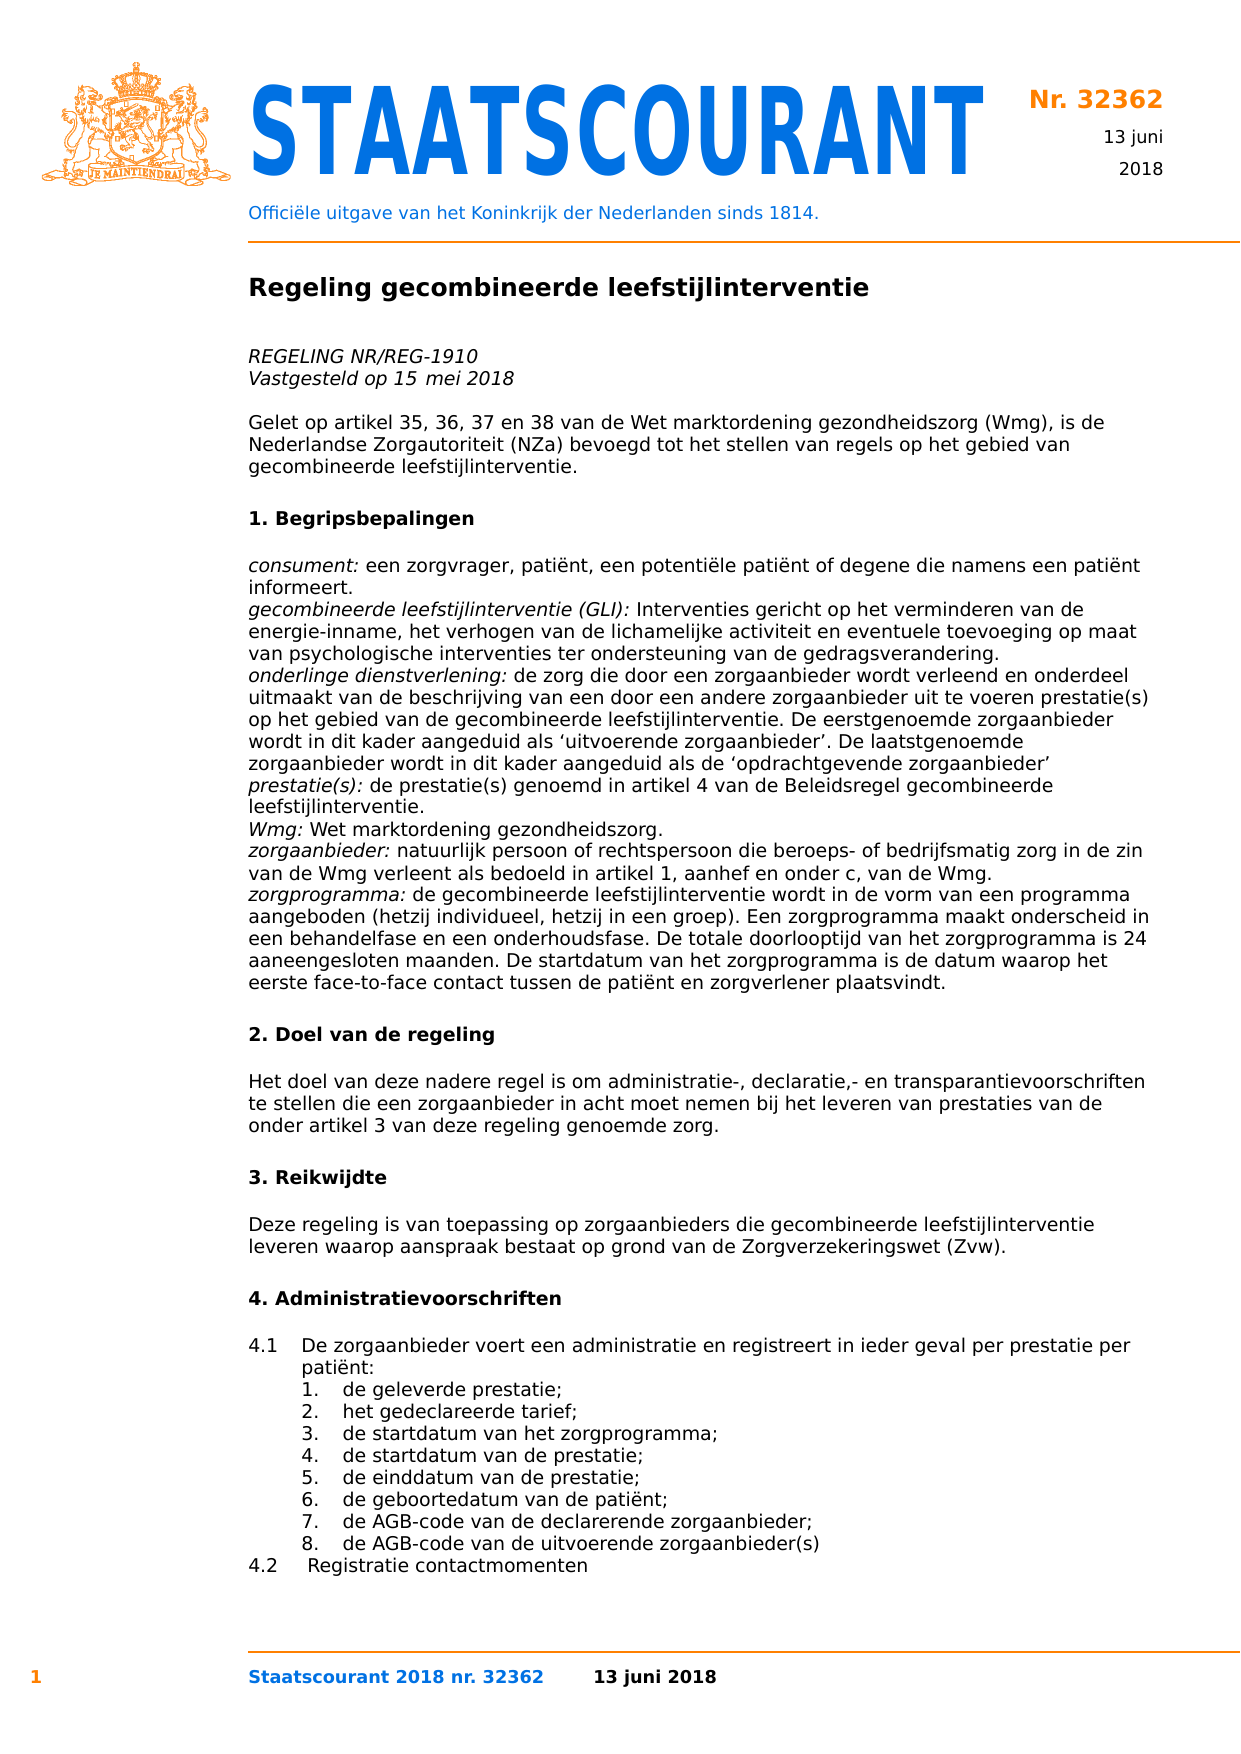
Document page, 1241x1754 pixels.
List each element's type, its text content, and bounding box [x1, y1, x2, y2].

text Het doel van deze nadere regel is om administratie-, declaratie,- en transparantievoorschriften te stellen die een zorgaanbieder in acht moet nemen bij het leveren van prestaties van de onder artikel 3 van deze regeling genoemde zorg. [248, 1071, 1163, 1137]
text Wmg: Wet marktordening gezondheidszorg. [248, 818, 1163, 840]
subtitle 3. Reikwijdte [248, 1167, 1163, 1189]
text zorgprogramma: de gecombineerde leefstijlinterventie wordt in de vorm van een programma aangeboden (hetzij individueel, hetzij in een groep). Een zorgprogramma maakt onderscheid in een behandelfase en een onderhoudsfase. De totale doorlooptijd van het zorgprogramma is 24 aaneengesloten maanden. De startdatum van het zorgprogramma is de datum waarop het eerste face-to-face contact tussen de patiënt en zorgverlener plaatsvindt. [248, 884, 1163, 994]
text 3. de startdatum van het zorgprogramma; [301, 1423, 1163, 1445]
text 8. de AGB-code van de uitvoerende zorgaanbieder(s) [301, 1533, 1163, 1555]
text prestatie(s): de prestatie(s) genoemd in artikel 4 van de Beleidsregel gecombineerde leefstijlinterventie. [248, 774, 1163, 818]
subtitle Regeling gecombineerde leefstijlinterventie [248, 273, 1163, 302]
table_cell 2018 [998, 153, 1240, 203]
text gecombineerde leefstijlinterventie (GLI): Interventies gericht op het verminderen van de energie-inname, het verhogen van de lichamelijke activiteit en eventuele toevoeging op maat van psychologische interventies ter ondersteuning van de gedragsverandering. [248, 599, 1163, 664]
subtitle 4. Administratievoorschriften [248, 1288, 1163, 1310]
table_cell Officiële uitgave van het Koninkrijk der Nederlanden sinds 1814. [248, 203, 1240, 241]
table_header Nr. 32362 [998, 62, 1240, 121]
text onderlinge dienstverlening: de zorg die door een zorgaanbieder wordt verleend en onderdeel uitmaakt van de beschrijving van een door een andere zorgaanbieder uit te voeren prestatie(s) op het gebied van de gecombineerde leefstijlinterventie. De eerstgenoemde zorgaanbieder wordt in dit kader aangeduid als ‘uitvoerende zorgaanbieder’. De laatstgenoemde zorgaanbieder wordt in dit kader aangeduid als de ‘opdrachtgevende zorgaanbieder’ [248, 664, 1163, 774]
text 6. de geboortedatum van de patiënt; [301, 1489, 1163, 1511]
text Vastgesteld op 15 mei 2018 [248, 368, 1163, 390]
text 7. de AGB-code van de declarerende zorgaanbieder; [301, 1511, 1163, 1533]
text 2. het gedeclareerde tarief; [301, 1401, 1163, 1423]
text 1. de geleverde prestatie; [301, 1379, 1163, 1401]
text 5. de einddatum van de prestatie; [301, 1467, 1163, 1489]
subtitle 2. Doel van de regeling [248, 1024, 1163, 1046]
text zorgaanbieder: natuurlijk persoon of rechtspersoon die beroeps- of bedrijfsmatig zorg in de zin van de Wmg verleent als bedoeld in artikel 1, aanhef en onder c, van de Wmg. [248, 840, 1163, 884]
table_header [25, 62, 248, 241]
picture [41, 62, 231, 186]
text consument: een zorgvrager, patiënt, een potentiële patiënt of degene die namens een patiënt informeert. [248, 555, 1163, 599]
text REGELING NR/REG-1910 [248, 346, 1163, 368]
text 4.2 Registratie contactmomenten [248, 1555, 1163, 1577]
subtitle 1. Begripsbepalingen [248, 508, 1163, 530]
text Deze regeling is van toepassing op zorgaanbieders die gecombineerde leefstijlinterventie leveren waarop aanspraak bestaat op grond van de Zorgverzekeringswet (Zvw). [248, 1214, 1163, 1258]
text 4.1 De zorgaanbieder voert een administratie en registreert in ieder geval per prestatie per patiënt: [248, 1335, 1163, 1379]
table_header STAATSCOURANT [248, 62, 998, 203]
text 4. de startdatum van de prestatie; [301, 1445, 1163, 1467]
text Gelet op artikel 35, 36, 37 en 38 van de Wet marktordening gezondheidszorg (Wmg), is de Nederlandse Zorgautoriteit (NZa) bevoegd tot het stellen van regels op het gebied van gecombineerde leefstijlinterventie. [248, 412, 1163, 478]
table_cell 13 juni [998, 121, 1240, 153]
